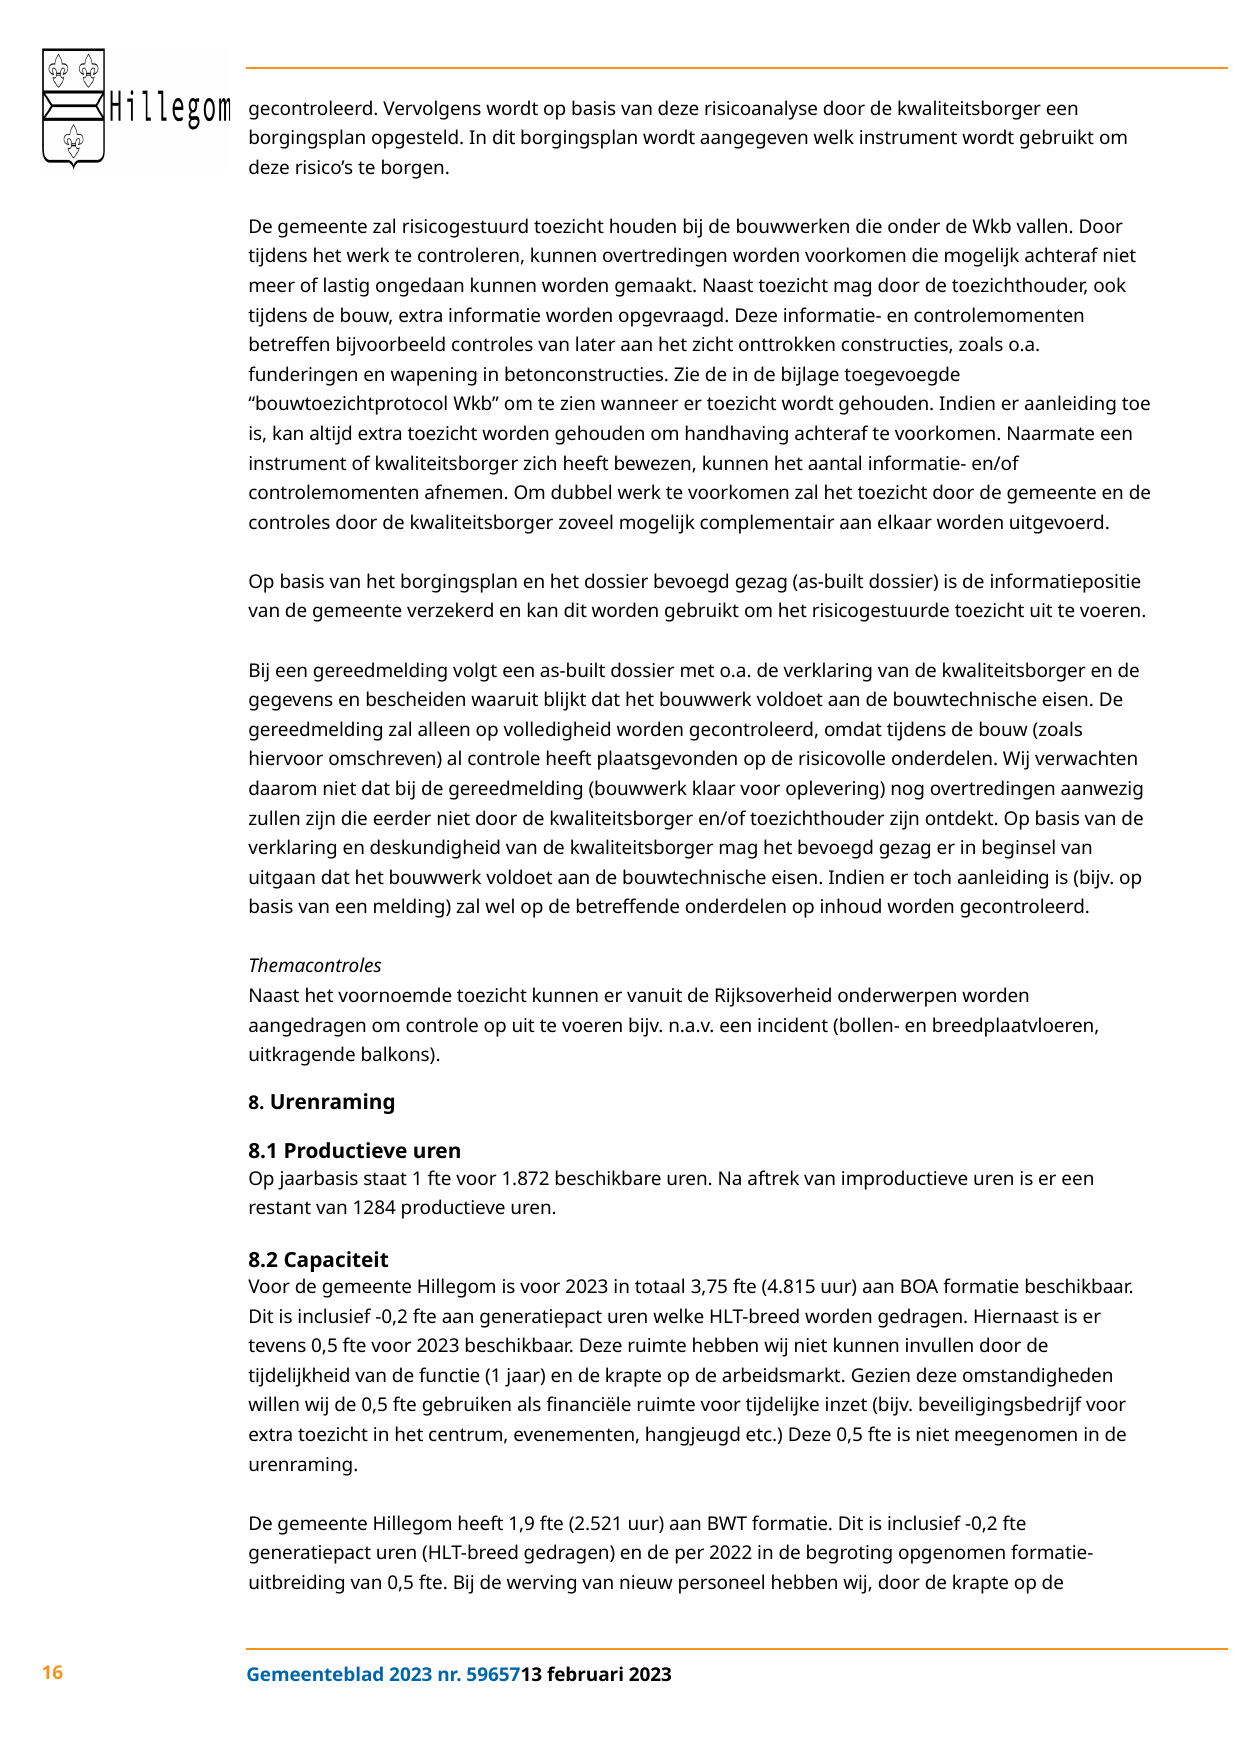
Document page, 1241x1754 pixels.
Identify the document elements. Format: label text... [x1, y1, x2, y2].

text 8. Urenraming [248, 1087, 1152, 1116]
text Naast het voornoemde toezicht kunnen er vanuit de Rijksoverheid onderwerpen worden aangedragen om controle op uit te voeren bijv. n.a.v. een incident (bollen- en breedplaatvloeren, uitkragende balkons). [248, 982, 1152, 1067]
text 8.1 Productieve uren [248, 1136, 1152, 1165]
text Op jaarbasis staat 1 fte voor 1.872 beschikbare uren. Na aftrek van improductieve uren is er een restant van 1284 productieve uren. [248, 1165, 1152, 1220]
text Op basis van het borgingsplan en het dossier bevoegd gezag (as-built dossier) is de informatiepositie van de gemeente verzekerd en kan dit worden gebruikt om het risicogestuurde toezicht uit te voeren. [248, 568, 1152, 623]
text Voor de gemeente Hillegom is voor 2023 in totaal 3,75 fte (4.815 uur) aan BOA formatie beschikbaar. Dit is inclusief -0,2 fte aan generatiepact uren welke HLT-breed worden gedragen. Hiernaast is er tevens 0,5 fte voor 2023 beschikbaar. Deze ruimte hebben wij niet kunnen invullen door de tijdelijkheid van de functie (1 jaar) en de krapte op de arbeidsmarkt. Gezien deze omstandigheden willen wij de 0,5 fte gebruiken als financiële ruimte voor tijdelijke inzet (bijv. beveiligingsbedrijf voor extra toezicht in het centrum, evenementen, hangjeugd etc.) Deze 0,5 fte is niet meegenomen in de urenraming. [248, 1273, 1152, 1476]
text 8.2 Capaciteit [248, 1245, 1152, 1273]
text Themacontroles [248, 953, 1152, 978]
text De gemeente Hillegom heeft 1,9 fte (2.521 uur) aan BWT formatie. Dit is inclusief -0,2 fte generatiepact uren (HLT-breed gedragen) en de per 2022 in de begroting opgenomen formatie-uitbreiding van 0,5 fte. Bij de werving van nieuw personeel hebben wij, door de krapte op de [248, 1510, 1152, 1595]
picture [41, 47, 231, 172]
text Bij een gereedmelding volgt een as-built dossier met o.a. de verklaring van de kwaliteitsborger en de gegevens en bescheiden waaruit blijkt dat het bouwwerk voldoet aan de bouwtechnische eisen. De gereedmelding zal alleen op volledigheid worden gecontroleerd, omdat tijdens de bouw (zoals hiervoor omschreven) al controle heeft plaatsgevonden op de risicovolle onderdelen. Wij verwachten daarom niet dat bij de gereedmelding (bouwwerk klaar voor oplevering) nog overtredingen aanwezig zullen zijn die eerder niet door de kwaliteitsborger en/of toezichthouder zijn ontdekt. Op basis van de verklaring en deskundigheid van de kwaliteitsborger mag het bevoegd gezag er in beginsel van uitgaan dat het bouwwerk voldoet aan de bouwtechnische eisen. Indien er toch aanleiding is (bijv. op basis van een melding) zal wel op de betreffende onderdelen op inhoud worden gecontroleerd. [248, 657, 1152, 919]
text gecontroleerd. Vervolgens wordt op basis van deze risicoanalyse door de kwaliteitsborger een borgingsplan opgesteld. In dit borgingsplan wordt aangegeven welk instrument wordt gebruikt om deze risico’s te borgen. [248, 95, 1152, 180]
text De gemeente zal risicogestuurd toezicht houden bij de bouwwerken die onder de Wkb vallen. Door tijdens het werk te controleren, kunnen overtredingen worden voorkomen die mogelijk achteraf niet meer of lastig ongedaan kunnen worden gemaakt. Naast toezicht mag door de toezichthouder, ook tijdens de bouw, extra informatie worden opgevraagd. Deze informatie- en controlemomenten betreffen bijvoorbeeld controles van later aan het zicht onttrokken constructies, zoals o.a. funderingen en wapening in betonconstructies. Zie de in de bijlage toegevoegde “bouwtoezichtprotocol Wkb” om te zien wanneer er toezicht wordt gehouden. Indien er aanleiding toe is, kan altijd extra toezicht worden gehouden om handhaving achteraf te voorkomen. Naarmate een instrument of kwaliteitsborger zich heeft bewezen, kunnen het aantal informatie- en/of controlemomenten afnemen. Om dubbel werk te voorkomen zal het toezicht door de gemeente en de controles door de kwaliteitsborger zoveel mogelijk complementair aan elkaar worden uitgevoerd. [248, 213, 1152, 535]
